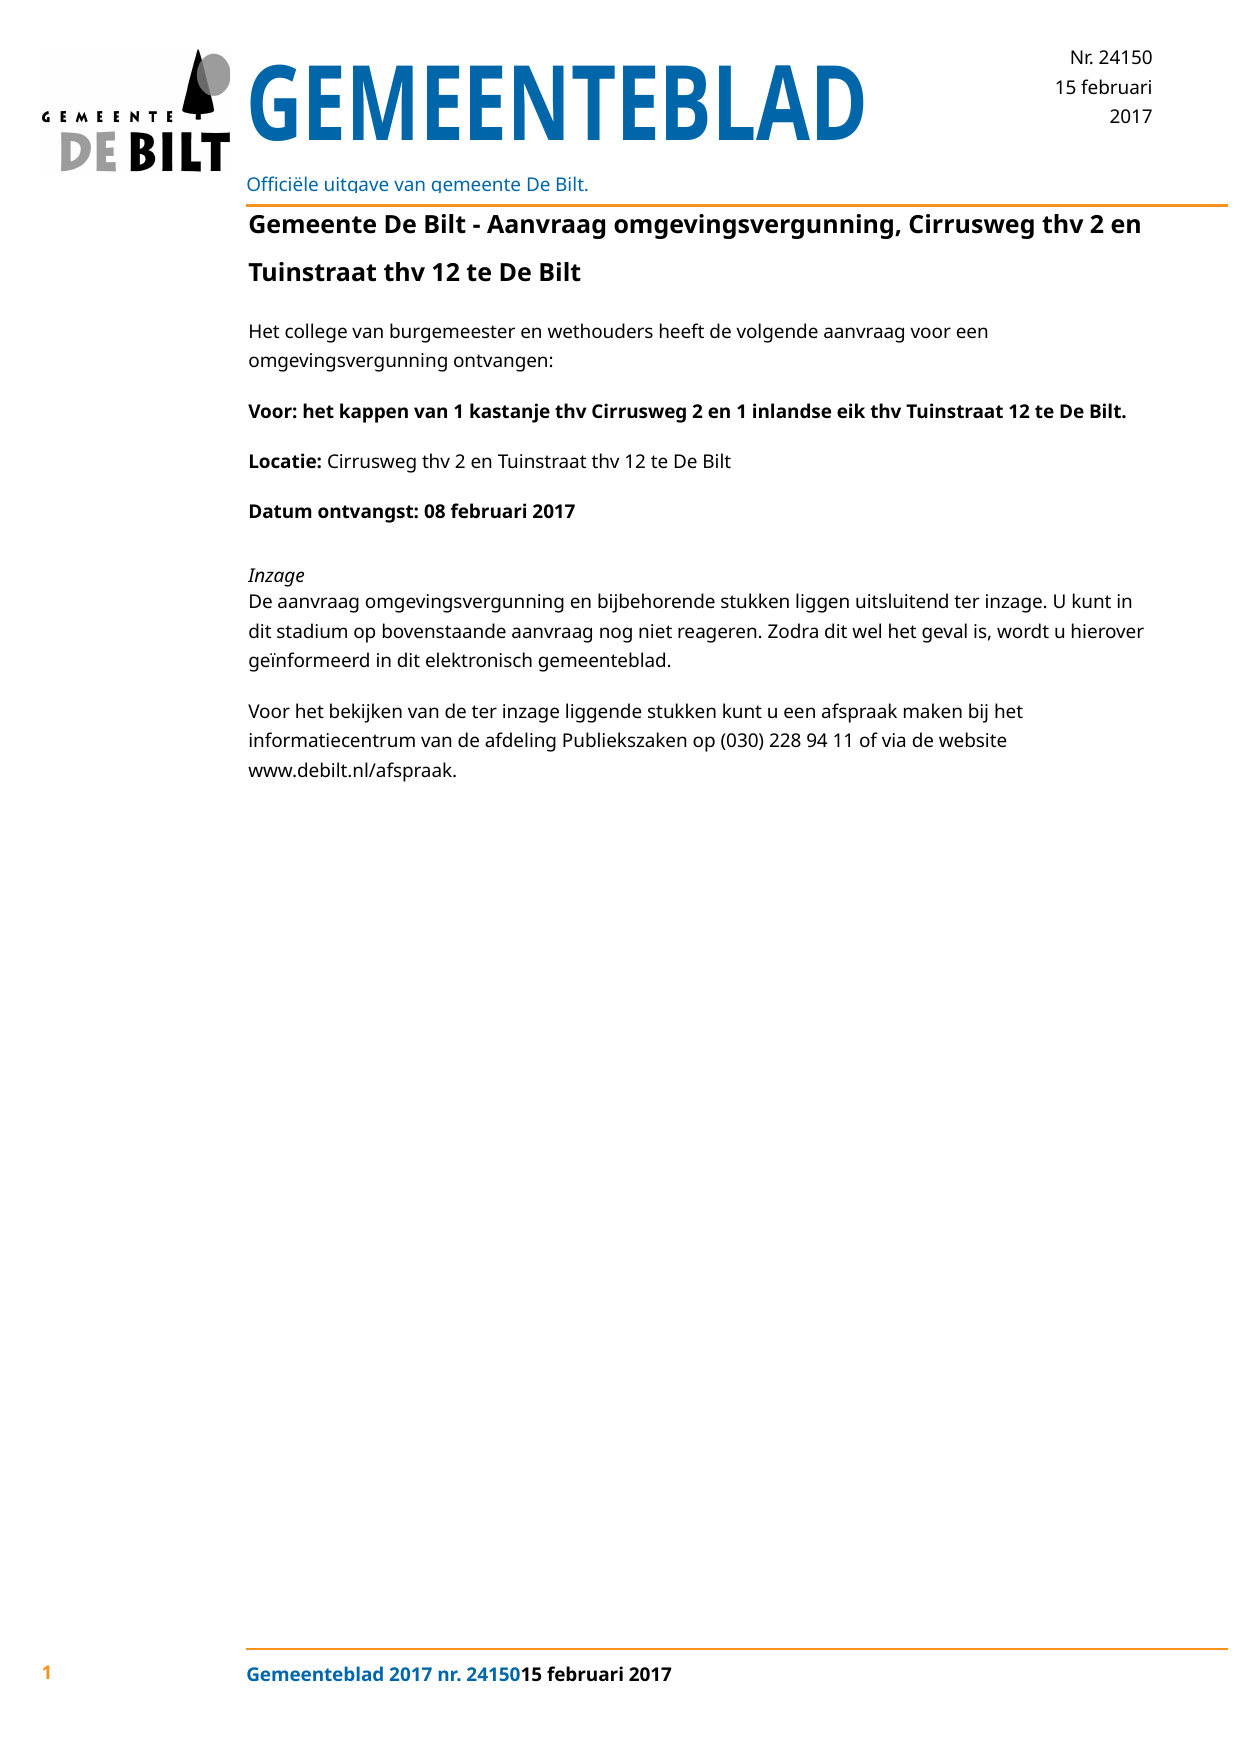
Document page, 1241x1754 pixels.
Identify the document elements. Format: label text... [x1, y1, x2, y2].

text Inzage [248, 563, 1152, 588]
text Gemeente De Bilt - Aanvraag omgevingsvergunning, Cirrusweg thv 2 en Tuinstraat thv 12 te De Bilt [248, 207, 1152, 288]
text Datum ontvangst: 08 februari 2017 [248, 499, 1152, 524]
picture [41, 47, 231, 172]
text Locatie: Cirrusweg thv 2 en Tuinstraat thv 12 te De Bilt [248, 448, 1152, 474]
text Voor: het kappen van 1 kastanje thv Cirrusweg 2 en 1 inlandse eik thv Tuinstraat 12 te De Bilt. [248, 398, 1152, 424]
text Voor het bekijken van de ter inzage liggende stukken kunt u een afspraak maken bij het informatiecentrum van de afdeling Publiekszaken op (030) 228 94 11 of via de website www.debilt.nl/afspraak. [248, 698, 1152, 783]
text Het college van burgemeester en wethouders heeft de volgende aanvraag voor een omgevingsvergunning ontvangen: [248, 318, 1152, 373]
text De aanvraag omgevingsvergunning en bijbehorende stukken liggen uitsluitend ter inzage. U kunt in dit stadium op bovenstaande aanvraag nog niet reageren. Zodra dit wel het geval is, wordt u hierover geïnformeerd in dit elektronisch gemeenteblad. [248, 588, 1152, 673]
